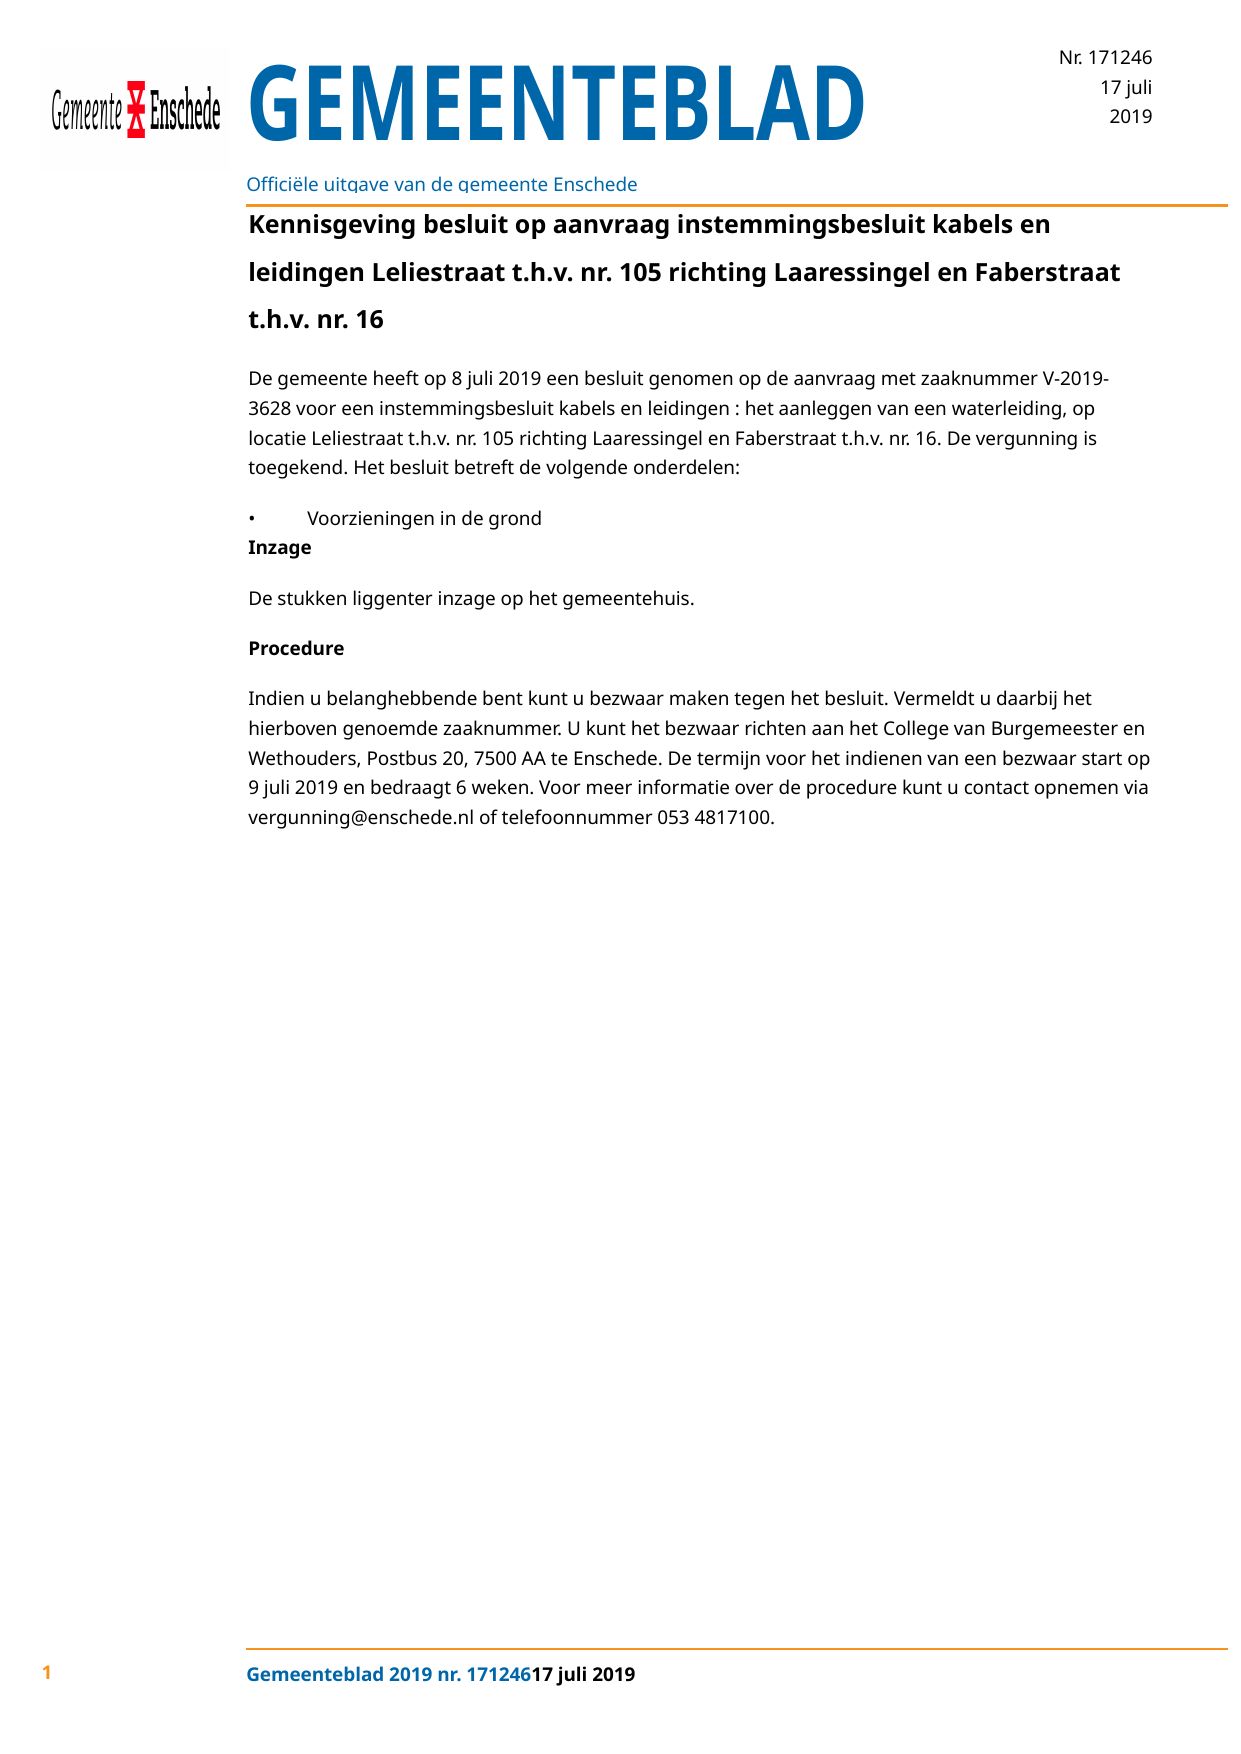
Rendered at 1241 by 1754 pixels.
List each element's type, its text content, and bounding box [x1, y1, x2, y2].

text Inzage [248, 534, 1152, 560]
text Kennisgeving besluit op aanvraag instemmingsbesluit kabels en leidingen Leliestraat t.h.v. nr. 105 richting Laaressingel en Faberstraat t.h.v. nr. 16 [248, 207, 1152, 336]
list Voorzieningen in de grond [248, 505, 1152, 530]
picture [41, 47, 231, 172]
text De gemeente heeft op 8 juli 2019 een besluit genomen op de aanvraag met zaaknummer V-2019-3628 voor een instemmingsbesluit kabels en leidingen : het aanleggen van een waterleiding, op locatie Leliestraat t.h.v. nr. 105 richting Laaressingel en Faberstraat t.h.v. nr. 16. De vergunning is toegekend. Het besluit betreft de volgende onderdelen: [248, 366, 1152, 480]
text Procedure [248, 635, 1152, 661]
text De stukken liggenter inzage op het gemeentehuis. [248, 585, 1152, 610]
text Indien u belanghebbende bent kunt u bezwaar maken tegen het besluit. Vermeldt u daarbij het hierboven genoemde zaaknummer. U kunt het bezwaar richten aan het College van Burgemees­ter en Wethouders, Postbus 20, 7500 AA te Enschede. De termijn voor het indienen van een bezwaar start op 9 juli 2019 en bedraagt 6 weken. Voor meer informatie over de procedure kunt u contact opnemen via vergunning@enschede.nl of telefoonnummer 053 4817100. [248, 686, 1152, 829]
